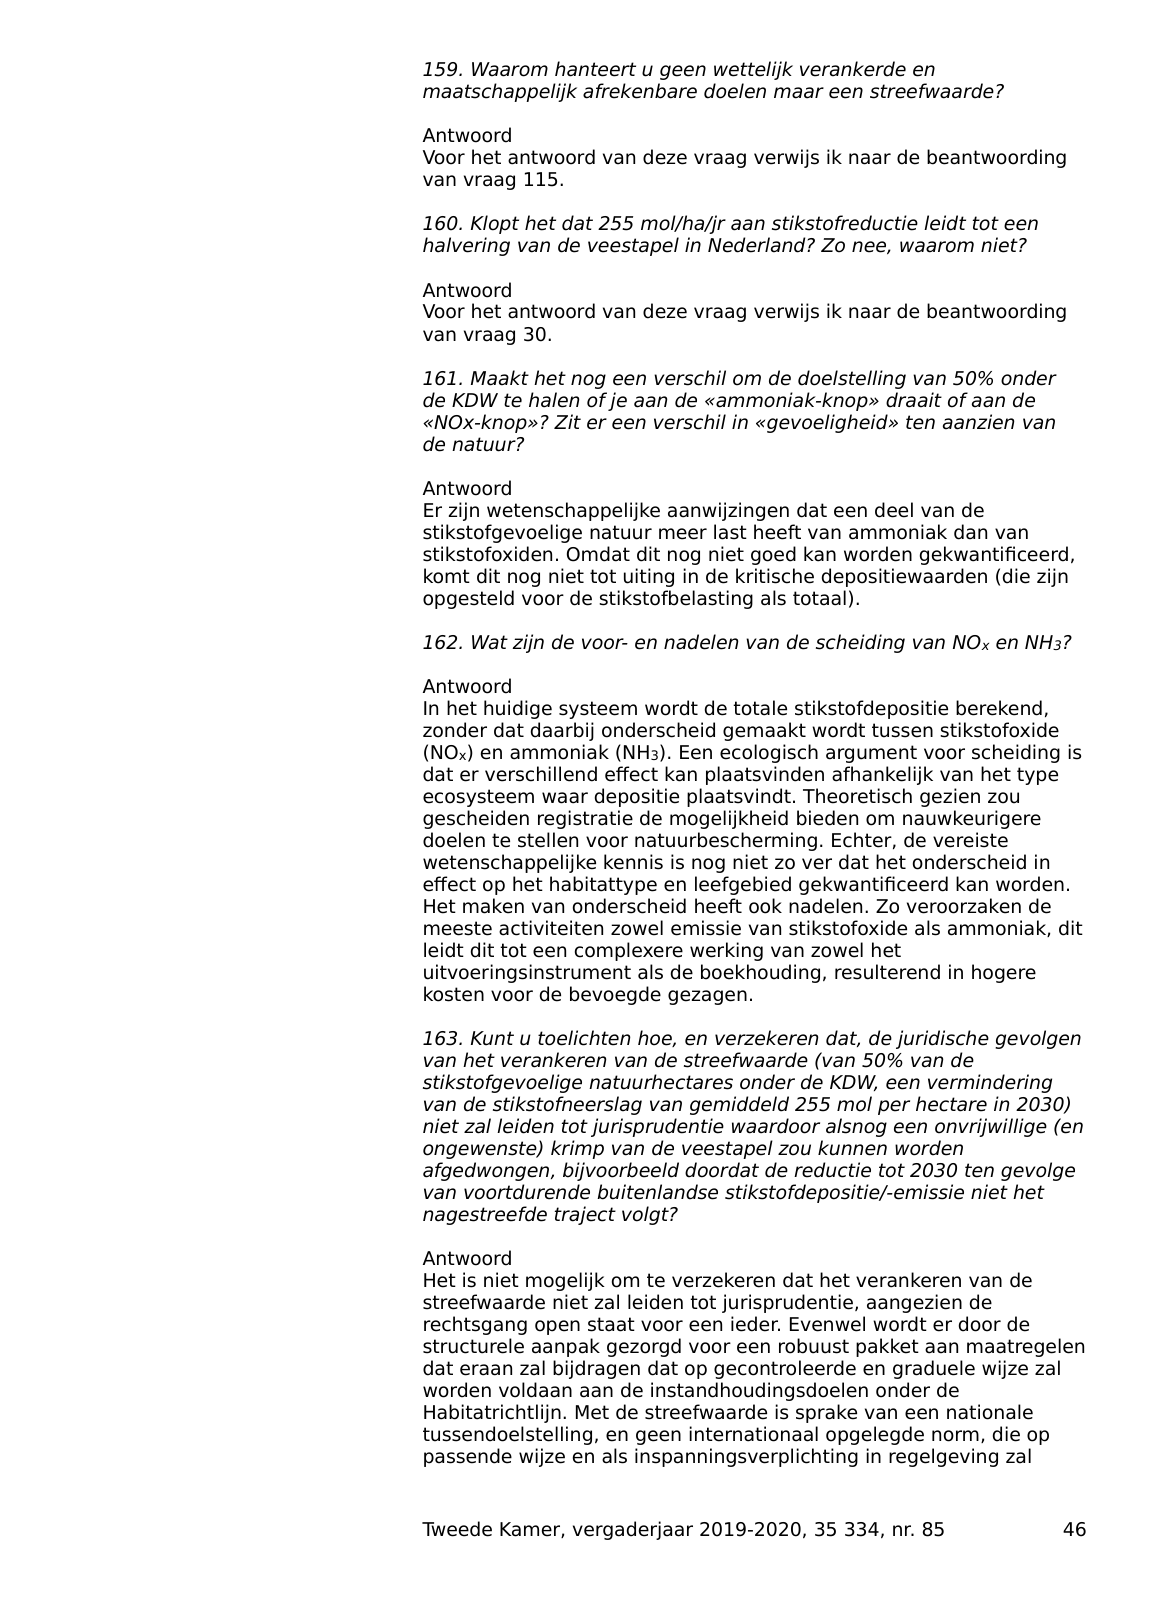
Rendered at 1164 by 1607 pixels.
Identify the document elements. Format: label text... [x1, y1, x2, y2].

text 160. Klopt het dat 255 mol/ha/jr aan stikstofreductie leidt tot een halvering van de veestapel in Nederland? Zo nee, waarom niet? [422, 213, 1087, 257]
text Antwoord [422, 125, 1087, 147]
text Antwoord [422, 1248, 1087, 1270]
text 159. Waarom hanteert u geen wettelijk verankerde en maatschappelijk afrekenbare doelen maar een streefwaarde? [422, 59, 1087, 103]
text Het is niet mogelijk om te verzekeren dat het verankeren van de streefwaarde niet zal leiden tot jurisprudentie, aangezien de rechtsgang open staat voor een ieder. Evenwel wordt er door de structurele aanpak gezorgd voor een robuust pakket aan maatregelen dat eraan zal bijdragen dat op gecontroleerde en graduele wijze zal worden voldaan aan de instandhoudingsdoelen onder de Habitatrichtlijn. Met de streefwaarde is sprake van een nationale tussendoelstelling, en geen internationaal opgelegde norm, die op passende wijze en als inspanningsverplichting in regelgeving zal [422, 1270, 1087, 1468]
text Antwoord [422, 478, 1087, 500]
text Voor het antwoord van deze vraag verwijs ik naar de beantwoording van vraag 30. [422, 301, 1087, 345]
text Voor het antwoord van deze vraag verwijs ik naar de beantwoording van vraag 115. [422, 147, 1087, 191]
text Er zijn wetenschappelijke aanwijzingen dat een deel van de stikstofgevoelige natuur meer last heeft van ammoniak dan van stikstofoxiden. Omdat dit nog niet goed kan worden gekwantificeerd, komt dit nog niet tot uiting in de kritische depositiewaarden (die zijn opgesteld voor de stikstofbelasting als totaal). [422, 500, 1087, 609]
text 163. Kunt u toelichten hoe, en verzekeren dat, de juridische gevolgen van het verankeren van de streefwaarde (van 50% van de stikstofgevoelige natuurhectares onder de KDW, een vermindering van de stikstofneerslag van gemiddeld 255 mol per hectare in 2030) niet zal leiden tot jurisprudentie waardoor alsnog een onvrijwillige (en ongewenste) krimp van de veestapel zou kunnen worden afgedwongen, bijvoorbeeld doordat de reductie tot 2030 ten gevolge van voortdurende buitenlandse stikstofdepositie/-emissie niet het nagestreefde traject volgt? [422, 1028, 1087, 1226]
text Antwoord [422, 676, 1087, 698]
text In het huidige systeem wordt de totale stikstofdepositie berekend, zonder dat daarbij onderscheid gemaakt wordt tussen stikstofoxide (NOx) en ammoniak (NH3). Een ecologisch argument voor scheiding is dat er verschillend effect kan plaatsvinden afhankelijk van het type ecosysteem waar depositie plaatsvindt. Theoretisch gezien zou gescheiden registratie de mogelijkheid bieden om nauwkeurigere doelen te stellen voor natuurbescherming. Echter, de vereiste wetenschappelijke kennis is nog niet zo ver dat het onderscheid in effect op het habitattype en leefgebied gekwantificeerd kan worden. Het maken van onderscheid heeft ook nadelen. Zo veroorzaken de meeste activiteiten zowel emissie van stikstofoxide als ammoniak, dit leidt dit tot een complexere werking van zowel het uitvoeringsinstrument als de boekhouding, resulterend in hogere kosten voor de bevoegde gezagen. [422, 698, 1087, 1006]
text 161. Maakt het nog een verschil om de doelstelling van 50% onder de KDW te halen of je aan de «ammoniak-knop» draait of aan de «NOx-knop»? Zit er een verschil in «gevoeligheid» ten aanzien van de natuur? [422, 368, 1087, 456]
text 162. Wat zijn de voor- en nadelen van de scheiding van NOx en NH3? [422, 632, 1087, 654]
text Antwoord [422, 279, 1087, 301]
